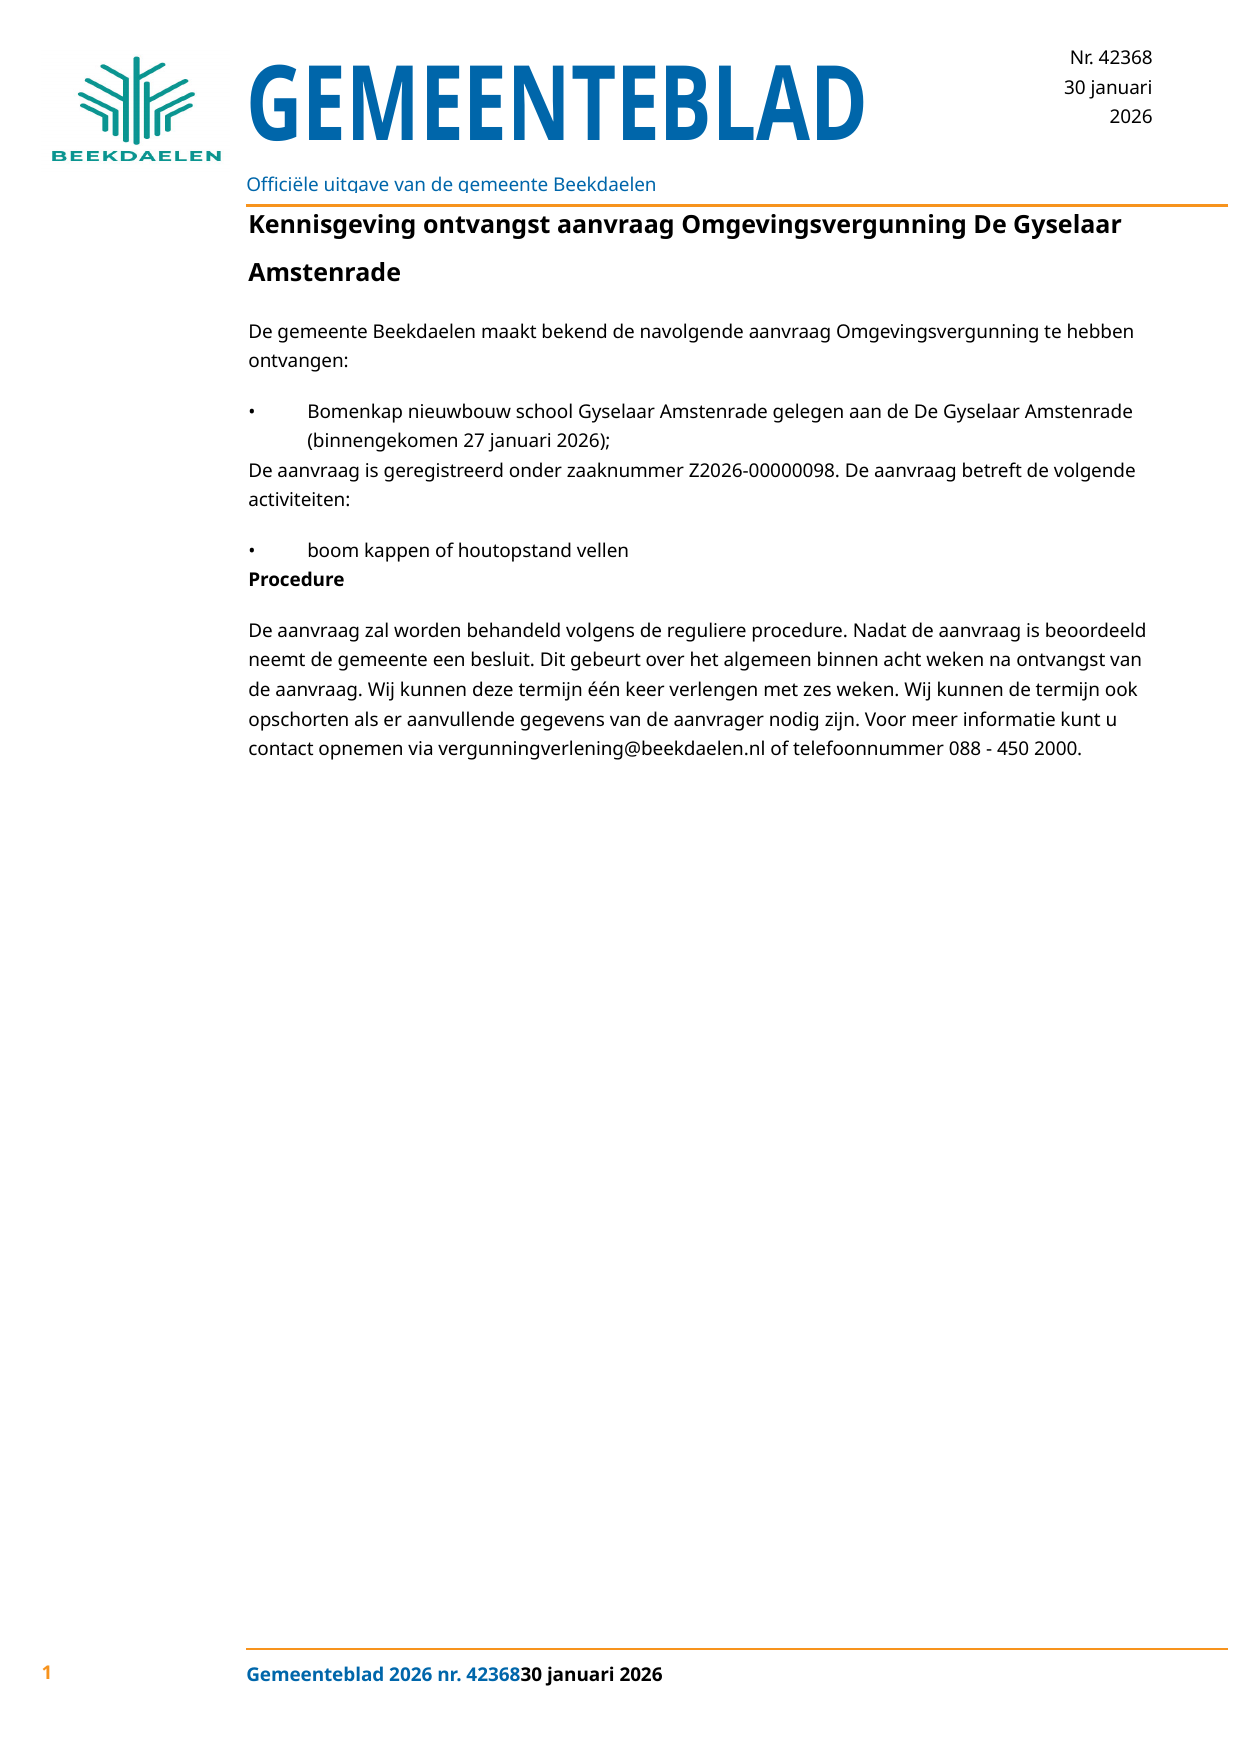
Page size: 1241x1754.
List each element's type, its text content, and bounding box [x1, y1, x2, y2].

text Procedure [248, 567, 1152, 592]
text Kennisgeving ontvangst aanvraag Omgevingsvergunning De Gyselaar Amstenrade [248, 207, 1152, 288]
list boom kappen of houtopstand vellen [248, 537, 1152, 563]
text De aanvraag is geregistreerd onder zaaknummer Z2026-00000098. De aanvraag betreft de volgende activiteiten: [248, 457, 1152, 512]
list Bomenkap nieuwbouw school Gyselaar Amstenrade gelegen aan de De Gyselaar Amstenrade (binnengekomen 27 januari 2026); [248, 398, 1152, 453]
picture [41, 47, 231, 172]
text De gemeente Beekdaelen maakt bekend de navolgende aanvraag Omgevingsvergunning te hebben ontvangen: [248, 318, 1152, 373]
text De aanvraag zal worden behandeld volgens de reguliere procedure. Nadat de aanvraag is beoordeeld neemt de gemeente een besluit. Dit gebeurt over het algemeen binnen acht weken na ontvangst van de aanvraag. Wij kunnen deze termijn één keer verlengen met zes weken. Wij kunnen de termijn ook opschorten als er aanvullende gegevens van de aanvrager nodig zijn. Voor meer informatie kunt u contact opnemen via vergunningverlening@beekdaelen.nl of telefoonnummer 088 - 450 2000. [248, 617, 1152, 761]
